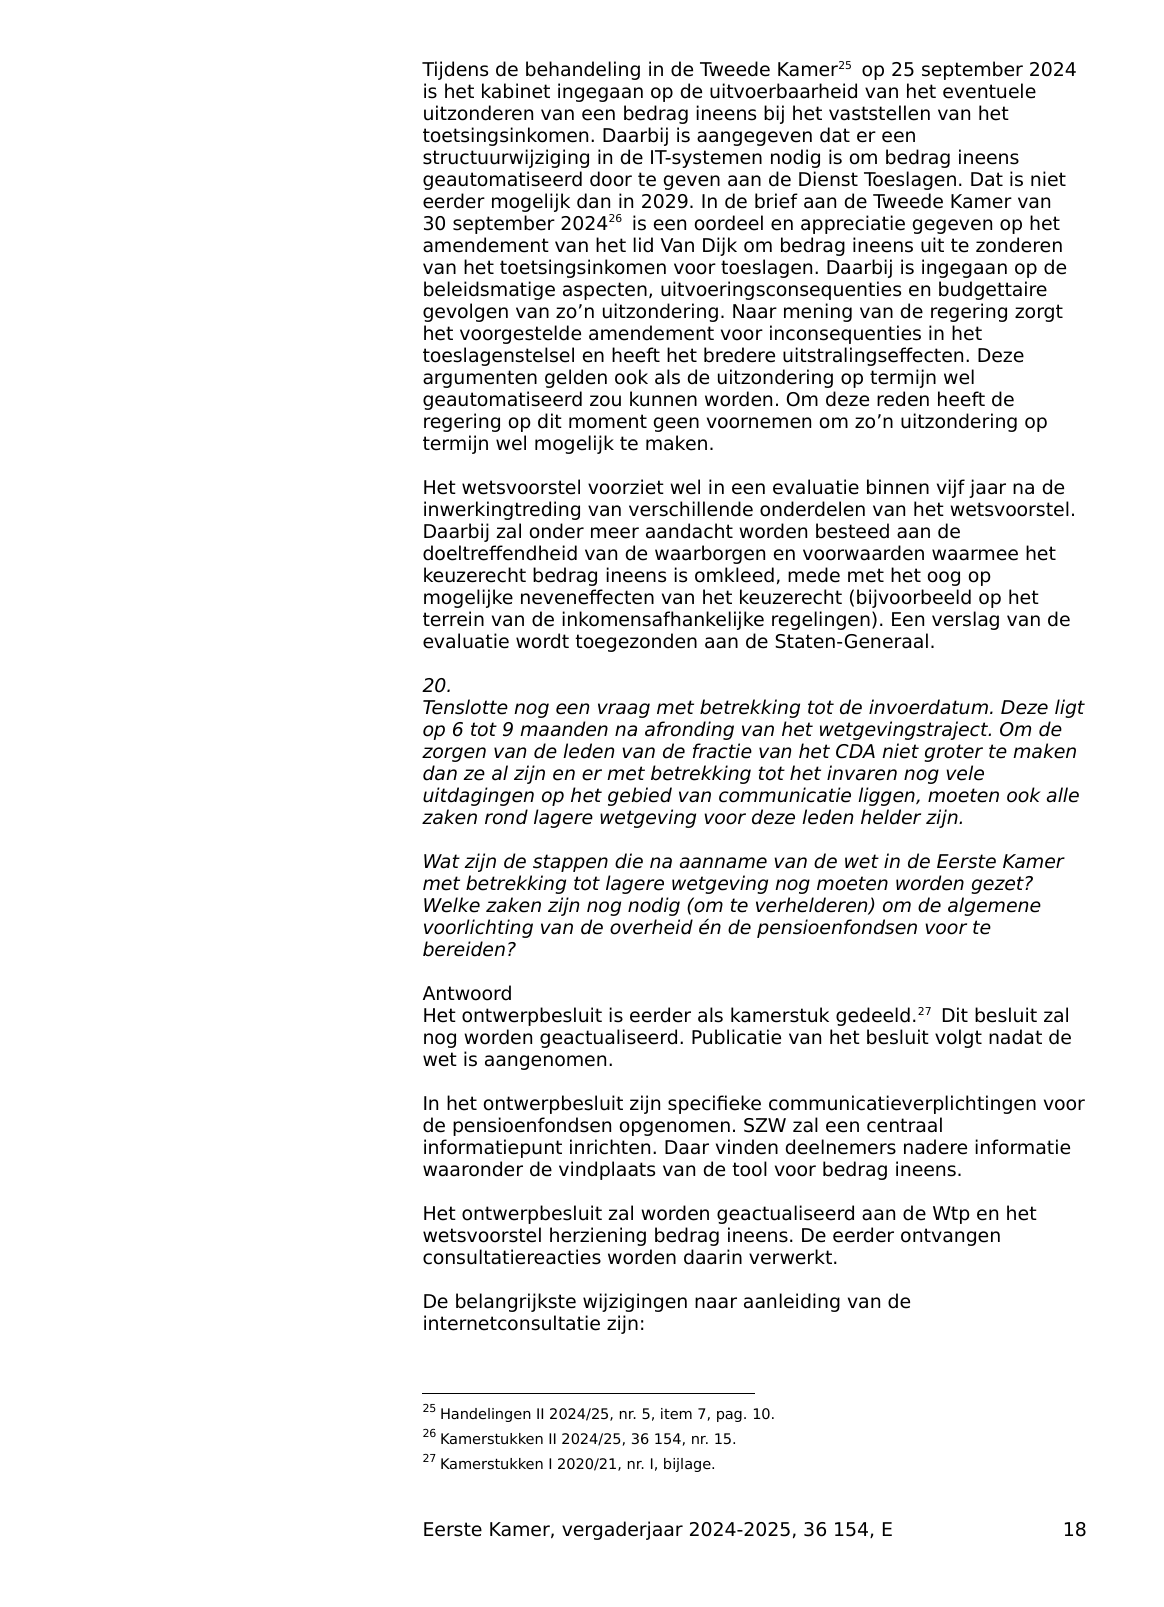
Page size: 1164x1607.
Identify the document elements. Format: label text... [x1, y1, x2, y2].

text De belangrijkste wijzigingen naar aanleiding van de internetconsultatie zijn: [422, 1291, 1087, 1335]
text Kamerstukken I 2020/21, nr. I, bijlage. [422, 1452, 1087, 1474]
text Het ontwerpbesluit is eerder als kamerstuk gedeeld. Dit besluit zal nog worden geactualiseerd. Publicatie van het besluit volgt nadat de wet is aangenomen. [422, 1005, 1087, 1071]
text Tijdens de behandeling in de Tweede Kamer op 25 september 2024 is het kabinet ingegaan op de uitvoerbaarheid van het eventuele uitzonderen van een bedrag ineens bij het vaststellen van het toetsingsinkomen. Daarbij is aangegeven dat er een structuurwijziging in de IT-systemen nodig is om bedrag ineens geautomatiseerd door te geven aan de Dienst Toeslagen. Dat is niet eerder mogelijk dan in 2029. In de brief aan de Tweede Kamer van 30 september 2024 is een oordeel en appreciatie gegeven op het amendement van het lid Van Dijk om bedrag ineens uit te zonderen van het toetsingsinkomen voor toeslagen. Daarbij is ingegaan op de beleidsmatige aspecten, uitvoeringsconsequenties en budgettaire gevolgen van zo’n uitzondering. Naar mening van de regering zorgt het voorgestelde amendement voor inconsequenties in het toeslagenstelsel en heeft het bredere uitstralingseffecten. Deze argumenten gelden ook als de uitzondering op termijn wel geautomatiseerd zou kunnen worden. Om deze reden heeft de regering op dit moment geen voornemen om zo’n uitzondering op termijn wel mogelijk te maken. [422, 59, 1087, 455]
text Het wetsvoorstel voorziet wel in een evaluatie binnen vijf jaar na de inwerkingtreding van verschillende onderdelen van het wetsvoorstel. Daarbij zal onder meer aandacht worden besteed aan de doeltreffendheid van de waarborgen en voorwaarden waarmee het keuzerecht bedrag ineens is omkleed, mede met het oog op mogelijke neveneffecten van het keuzerecht (bijvoorbeeld op het terrein van de inkomensafhankelijke regelingen). Een verslag van de evaluatie wordt toegezonden aan de Staten-Generaal. [422, 477, 1087, 653]
text Tenslotte nog een vraag met betrekking tot de invoerdatum. Deze ligt op 6 tot 9 maanden na afronding van het wetgevingstraject. Om de zorgen van de leden van de fractie van het CDA niet groter te maken dan ze al zijn en er met betrekking tot het invaren nog vele uitdagingen op het gebied van communicatie liggen, moeten ook alle zaken rond lagere wetgeving voor deze leden helder zijn. [422, 697, 1087, 829]
text Kamerstukken II 2024/25, 36 154, nr. 15. [422, 1427, 1087, 1449]
text Wat zijn de stappen die na aanname van de wet in de Eerste Kamer met betrekking tot lagere wetgeving nog moeten worden gezet? Welke zaken zijn nog nodig (om te verhelderen) om de algemene voorlichting van de overheid én de pensioenfondsen voor te bereiden? [422, 851, 1087, 961]
text In het ontwerpbesluit zijn specifieke communicatieverplichtingen voor de pensioenfondsen opgenomen. SZW zal een centraal informatiepunt inrichten. Daar vinden deelnemers nadere informatie waaronder de vindplaats van de tool voor bedrag ineens. [422, 1093, 1087, 1181]
text 20. [422, 675, 1087, 697]
text Antwoord [422, 983, 1087, 1005]
text Handelingen II 2024/25, nr. 5, item 7, pag. 10. [422, 1402, 1087, 1424]
text Het ontwerpbesluit zal worden geactualiseerd aan de Wtp en het wetsvoorstel herziening bedrag ineens. De eerder ontvangen consultatiereacties worden daarin verwerkt. [422, 1203, 1087, 1269]
